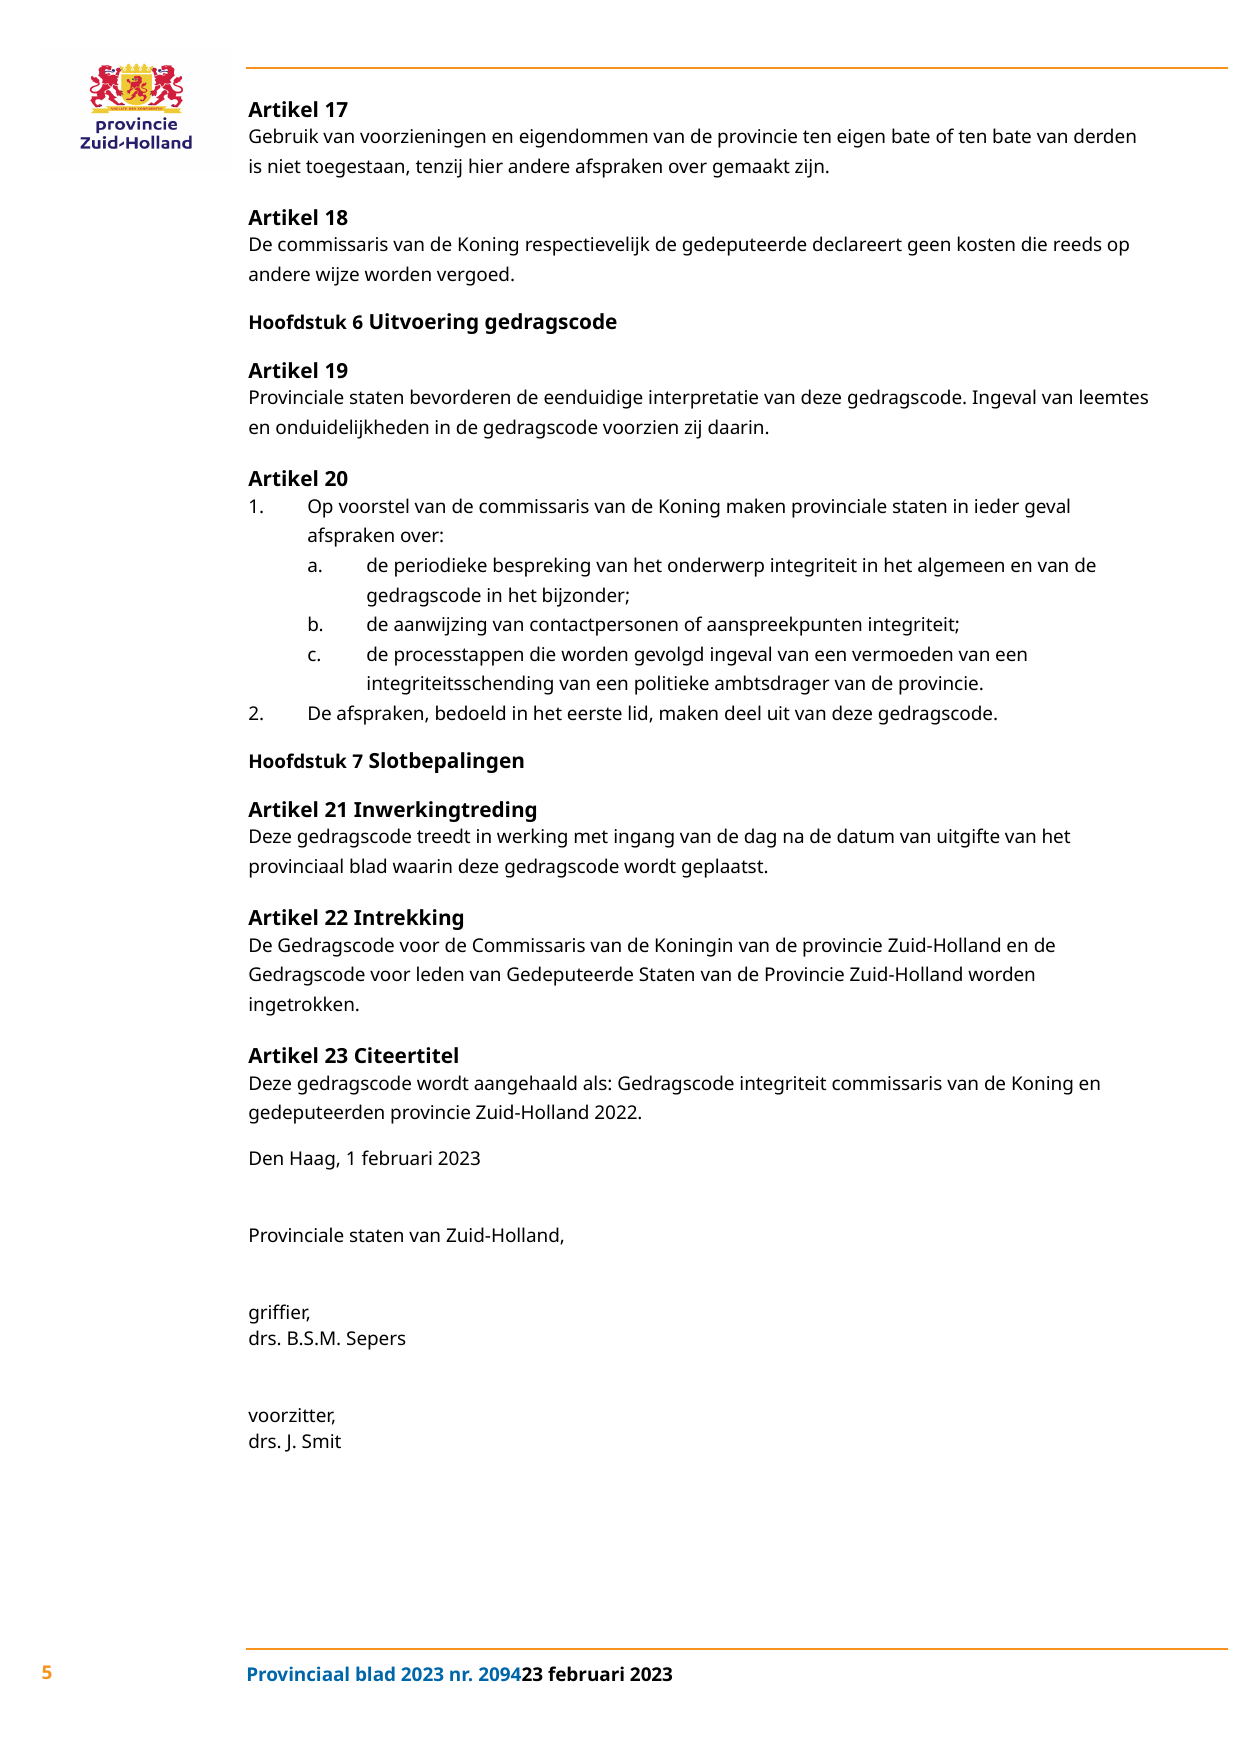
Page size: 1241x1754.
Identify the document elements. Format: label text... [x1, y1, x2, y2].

text Provinciale staten van Zuid-Holland, [248, 1222, 1152, 1248]
list de processtappen die worden gevolgd ingeval van een vermoeden van een integriteitsschending van een politieke ambtsdrager van de provincie. [307, 641, 1152, 696]
text griffier, [248, 1299, 1152, 1325]
text Hoofdstuk 7 Slotbepalingen [248, 746, 1152, 774]
text Artikel 22 Intrekking [248, 903, 1152, 932]
text De commissaris van de Koning respectievelijk de gedeputeerde declareert geen kosten die reeds op andere wijze worden vergoed. [248, 232, 1152, 287]
text drs. J. Smit [248, 1428, 1152, 1454]
text Artikel 20 [248, 464, 1152, 493]
text Deze gedragscode wordt aangehaald als: Gedragscode integriteit commissaris van de Koning en gedeputeerden provincie Zuid-Holland 2022. [248, 1070, 1152, 1125]
list de aanwijzing van contactpersonen of aanspreekpunten integriteit; [307, 611, 1152, 637]
text Artikel 17 [248, 95, 1152, 123]
text voorzitter, [248, 1402, 1152, 1428]
text Deze gedragscode treedt in werking met ingang van de dag na de datum van uitgifte van het provinciaal blad waarin deze gedragscode wordt geplaatst. [248, 823, 1152, 879]
text Gebruik van voorzieningen en eigendommen van de provincie ten eigen bate of ten bate van derden is niet toegestaan, tenzij hier andere afspraken over gemaakt zijn. [248, 123, 1152, 178]
text Artikel 21 Inwerkingtreding [248, 795, 1152, 823]
list Op voorstel van de commissaris van de Koning maken provinciale staten in ieder geval afspraken over: [248, 493, 1152, 548]
text De Gedragscode voor de Commissaris van de Koningin van de provincie Zuid-Holland en de Gedragscode voor leden van Gedeputeerde Staten van de Provincie Zuid-Holland worden ingetrokken. [248, 932, 1152, 1017]
list de periodieke bespreking van het onderwerp integriteit in het algemeen en van de gedragscode in het bijzonder; [307, 552, 1152, 607]
text Hoofdstuk 6 Uitvoering gedragscode [248, 307, 1152, 335]
text Artikel 23 Citeertitel [248, 1041, 1152, 1070]
list De afspraken, bedoeld in het eerste lid, maken deel uit van deze gedragscode. [248, 700, 1152, 726]
text Artikel 19 [248, 356, 1152, 384]
text Den Haag, 1 februari 2023 [248, 1145, 1152, 1171]
text Artikel 18 [248, 203, 1152, 232]
text drs. B.S.M. Sepers [248, 1325, 1152, 1351]
picture [41, 47, 231, 172]
text Provinciale staten bevorderen de eenduidige interpretatie van deze gedragscode. Ingeval van leemtes en onduidelijkheden in de gedragscode voorzien zij daarin. [248, 384, 1152, 440]
